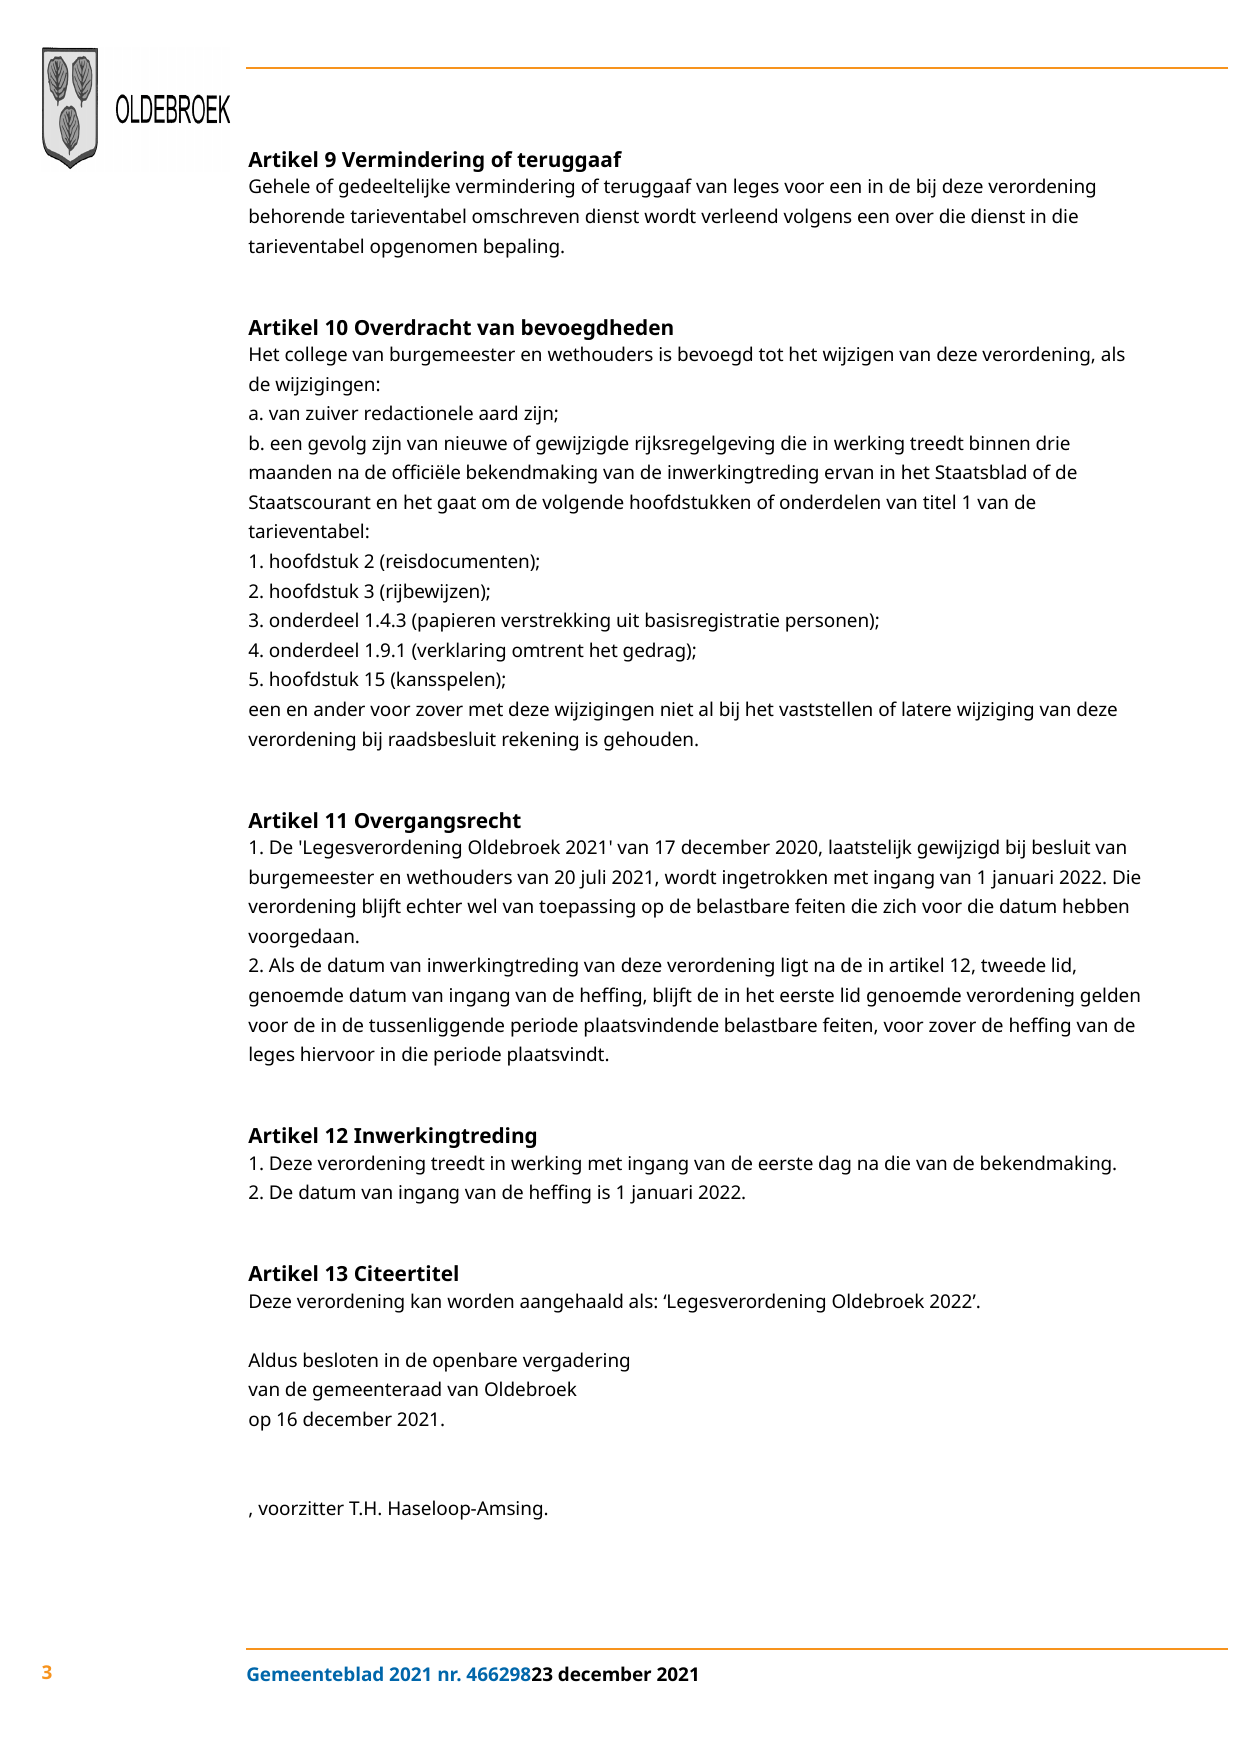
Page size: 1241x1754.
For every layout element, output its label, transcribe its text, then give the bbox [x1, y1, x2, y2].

text 5. hoofdstuk 15 (kansspelen); [248, 667, 1152, 692]
text Artikel 12 Inwerkingtreding [248, 1121, 1152, 1150]
picture [41, 47, 231, 172]
text Artikel 9 Vermindering of teruggaaf [248, 145, 1152, 174]
text Aldus besloten in de openbare vergadering [248, 1347, 1152, 1373]
text Het college van burgemeester en wethouders is bevoegd tot het wijzigen van deze verordening, als de wijzigingen: [248, 341, 1152, 397]
text 1. De 'Legesverordening Oldebroek 2021' van 17 december 2020, laatstelijk gewijzigd bij besluit van burgemeester en wethouders van 20 juli 2021, wordt ingetrokken met ingang van 1 januari 2022. Die verordening blijft echter wel van toepassing op de belastbare feiten die zich voor die datum hebben voorgedaan. [248, 834, 1152, 949]
text 4. onderdeel 1.9.1 (verklaring omtrent het gedrag); [248, 637, 1152, 663]
text Artikel 10 Overdracht van bevoegdheden [248, 313, 1152, 341]
text 2. De datum van ingang van de heffing is 1 januari 2022. [248, 1179, 1152, 1205]
text 1. Deze verordening treedt in werking met ingang van de eerste dag na die van de bekendmaking. [248, 1150, 1152, 1176]
text Artikel 11 Overgangsrecht [248, 806, 1152, 834]
text 3. onderdeel 1.4.3 (papieren verstrekking uit basisregistratie personen); [248, 607, 1152, 633]
text b. een gevolg zijn van nieuwe of gewijzigde rijksregelgeving die in werking treedt binnen drie maanden na de officiële bekendmaking van de inwerkingtreding ervan in het Staatsblad of de Staatscourant en het gaat om de volgende hoofdstukken of onderdelen van titel 1 van de tarieventabel: [248, 430, 1152, 544]
text 2. hoofdstuk 3 (rijbewijzen); [248, 578, 1152, 604]
text Deze verordening kan worden aangehaald als: ‘Legesverordening Oldebroek 2022’. [248, 1288, 1152, 1313]
text 1. hoofdstuk 2 (reisdocumenten); [248, 548, 1152, 574]
text 2. Als de datum van inwerkingtreding van deze verordening ligt na de in artikel 12, tweede lid, genoemde datum van ingang van de heffing, blijft de in het eerste lid genoemde verordening gelden voor de in de tussenliggende periode plaatsvindende belastbare feiten, voor zover de heffing van de leges hiervoor in die periode plaatsvindt. [248, 953, 1152, 1067]
text op 16 december 2021. [248, 1406, 1152, 1432]
text , voorzitter T.H. Haseloop-Amsing. [248, 1495, 1152, 1521]
text een en ander voor zover met deze wijzigingen niet al bij het vaststellen of latere wijziging van deze verordening bij raadsbesluit rekening is gehouden. [248, 696, 1152, 752]
text Artikel 13 Citeertitel [248, 1259, 1152, 1288]
text van de gemeenteraad van Oldebroek [248, 1377, 1152, 1402]
text Gehele of gedeeltelijke vermindering of teruggaaf van leges voor een in de bij deze verordening behorende tarieventabel omschreven dienst wordt verleend volgens een over die dienst in die tarieventabel opgenomen bepaling. [248, 174, 1152, 258]
text a. van zuiver redactionele aard zijn; [248, 400, 1152, 426]
